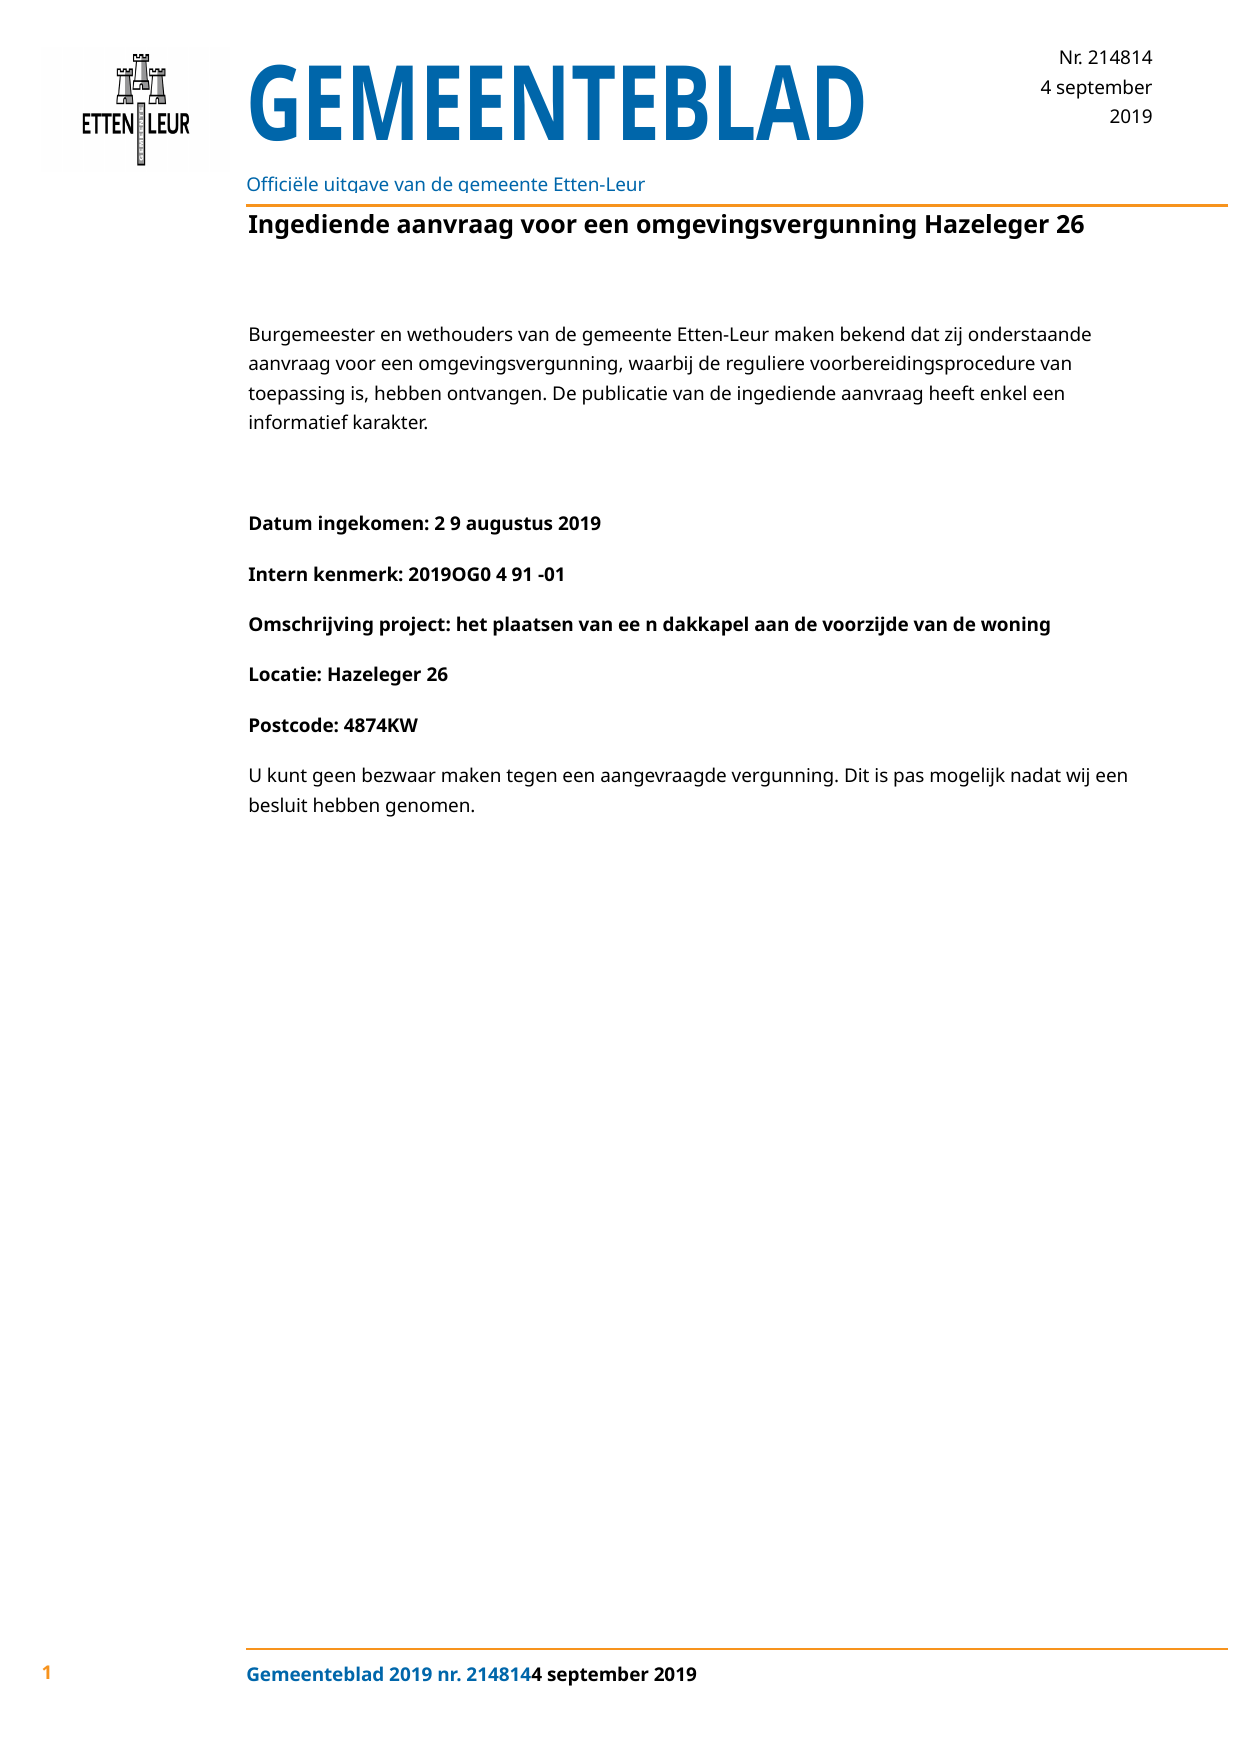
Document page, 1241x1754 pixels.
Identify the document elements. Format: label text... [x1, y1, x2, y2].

text Burgemeester en wethouders van de gemeente Etten-Leur maken bekend dat zij onderstaande aanvraag voor een omgevingsvergunning, waarbij de reguliere voorbereidingsprocedure van toepassing is, hebben ontvangen. De publicatie van de ingediende aanvraag heeft enkel een informatief karakter. [248, 321, 1152, 435]
text Intern kenmerk: 2019OG0 4 91 -01 [248, 561, 1152, 586]
text U kunt geen bezwaar maken tegen een aangevraagde vergunning. Dit is pas mogelijk nadat wij een besluit hebben genomen. [248, 762, 1152, 818]
text Datum ingekomen: 2 9 augustus 2019 [248, 510, 1152, 536]
text Postcode: 4874KW [248, 712, 1152, 738]
text Omschrijving project: het plaatsen van ee n dakkapel aan de voorzijde van de woning [248, 611, 1152, 637]
text Locatie: Hazeleger 26 [248, 662, 1152, 687]
text Ingediende aanvraag voor een omgevingsvergunning Hazeleger 26 [248, 207, 1152, 241]
picture [41, 47, 231, 172]
